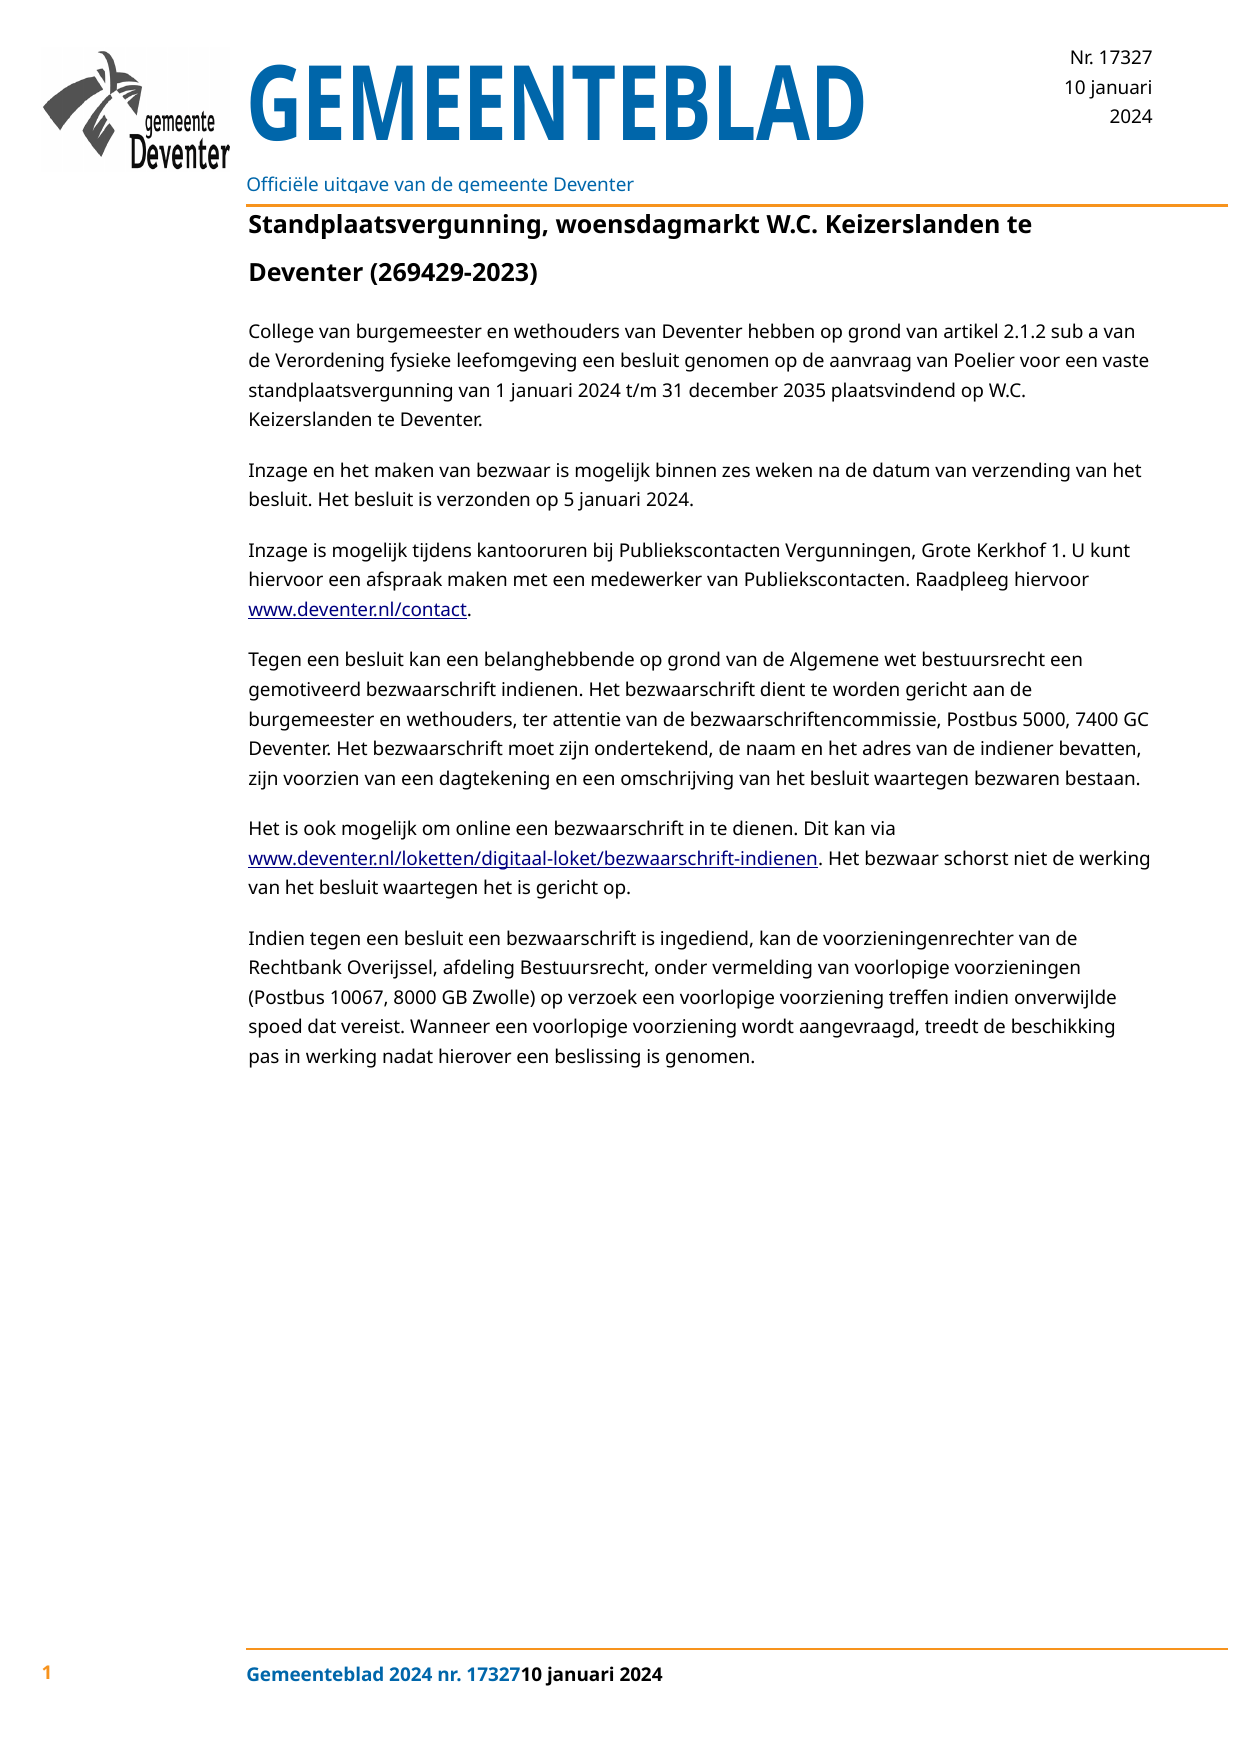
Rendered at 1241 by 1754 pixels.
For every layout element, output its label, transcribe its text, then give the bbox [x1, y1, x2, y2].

text College van burgemeester en wethouders van Deventer hebben op grond van artikel 2.1.2 sub a van de Verordening fysieke leefomgeving een besluit genomen op de aanvraag van Poelier voor een vaste standplaatsvergunning van 1 januari 2024 t/m 31 december 2035 plaatsvindend op W.C. Keizerslanden te Deventer. [248, 318, 1152, 432]
text Inzage is mogelijk tijdens kantooruren bij Publiekscontacten Vergunningen, Grote Kerkhof 1. U kunt hiervoor een afspraak maken met een medewerker van Publiekscontacten. Raadpleeg hiervoor www.deventer.nl/contact. [248, 537, 1152, 622]
picture [41, 47, 231, 172]
text Standplaatsvergunning, woensdagmarkt W.C. Keizerslanden te Deventer (269429-2023) [248, 207, 1152, 288]
text Inzage en het maken van bezwaar is mogelijk binnen zes weken na de datum van verzending van het besluit. Het besluit is verzonden op 5 januari 2024. [248, 457, 1152, 512]
text Indien tegen een besluit een bezwaarschrift is ingediend, kan de voorzieningenrechter van de Rechtbank Overijssel, afdeling Bestuursrecht, onder vermelding van voorlopige voorzieningen (Postbus 10067, 8000 GB Zwolle) op verzoek een voorlopige voorziening treffen indien onverwijlde spoed dat vereist. Wanneer een voorlopige voorziening wordt aangevraagd, treedt de beschikking pas in werking nadat hierover een beslissing is genomen. [248, 925, 1152, 1069]
text Het is ook mogelijk om online een bezwaarschrift in te dienen. Dit kan via www.deventer.nl/loketten/digitaal-loket/bezwaarschrift-indienen. Het bezwaar schorst niet de werking van het besluit waartegen het is gericht op. [248, 815, 1152, 900]
text Tegen een besluit kan een belanghebbende op grond van de Algemene wet bestuursrecht een gemotiveerd bezwaarschrift indienen. Het bezwaarschrift dient te worden gericht aan de burgemeester en wethouders, ter attentie van de bezwaarschriftencommissie, Postbus 5000, 7400 GC Deventer. Het bezwaarschrift moet zijn ondertekend, de naam en het adres van de indiener bevatten, zijn voorzien van een dagtekening en een omschrijving van het besluit waartegen bezwaren bestaan. [248, 647, 1152, 791]
